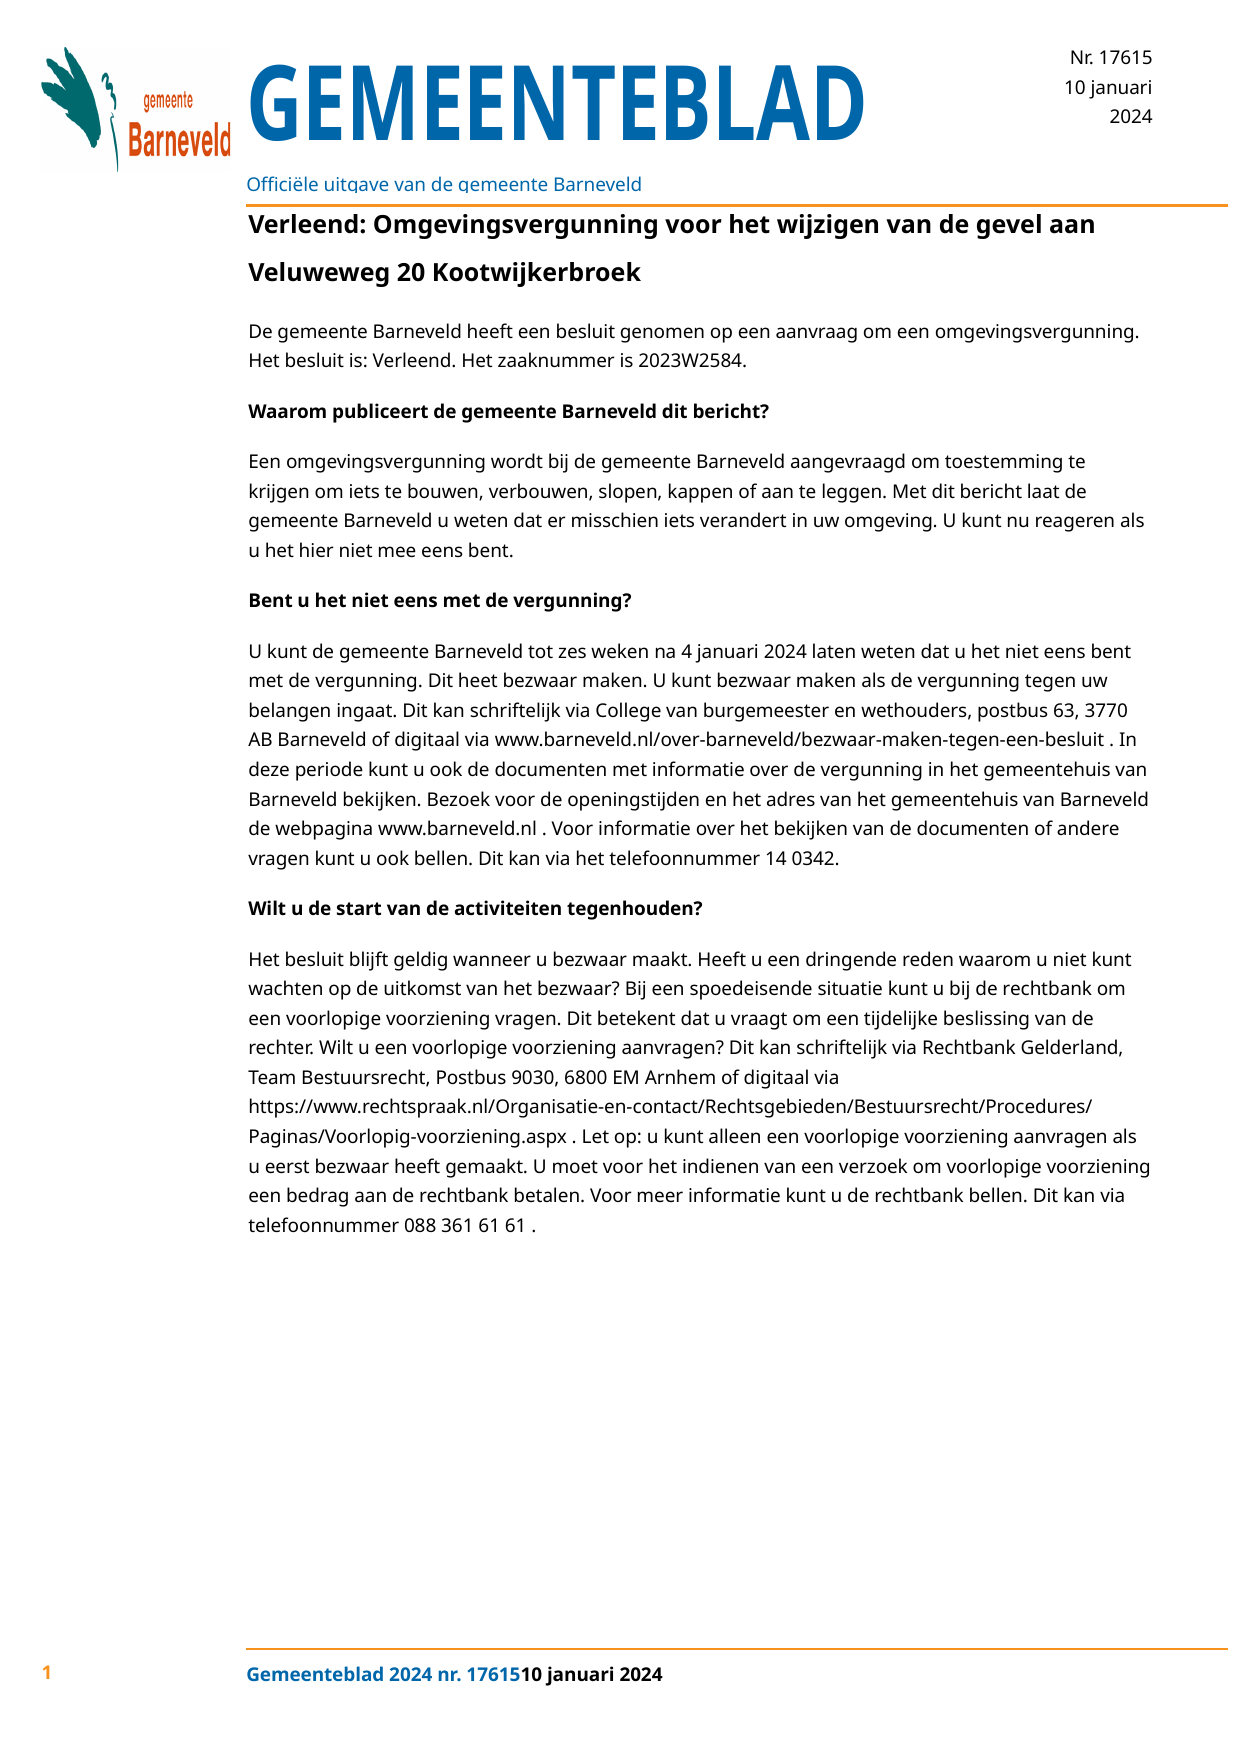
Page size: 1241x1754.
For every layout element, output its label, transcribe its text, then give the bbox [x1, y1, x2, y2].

text Waarom publiceert de gemeente Barneveld dit bericht? [248, 398, 1152, 424]
text De gemeente Barneveld heeft een besluit genomen op een aanvraag om een omgevingsvergunning. Het besluit is: Verleend. Het zaaknummer is 2023W2584. [248, 318, 1152, 373]
picture [41, 47, 231, 172]
text Het besluit blijft geldig wanneer u bezwaar maakt. Heeft u een dringende reden waarom u niet kunt wachten op de uitkomst van het bezwaar? Bij een spoedeisende situatie kunt u bij de rechtbank om een voorlopige voorziening vragen. Dit betekent dat u vraagt om een tijdelijke beslissing van de rechter. Wilt u een voorlopige voorziening aanvragen? Dit kan schriftelijk via Rechtbank Gelderland, Team Bestuursrecht, Postbus 9030, 6800 EM Arnhem of digitaal via https://www.rechtspraak.nl/Organisatie-en-contact/Rechtsgebieden/Bestuursrecht/Procedures/Paginas/Voorlopig-voorziening.aspx . Let op: u kunt alleen een voorlopige voorziening aanvragen als u eerst bezwaar heeft gemaakt. U moet voor het indienen van een verzoek om voorlopige voorziening een bedrag aan de rechtbank betalen. Voor meer informatie kunt u de rechtbank bellen. Dit kan via telefoonnummer 088 361 61 61 . [248, 946, 1152, 1238]
text U kunt de gemeente Barneveld tot zes weken na 4 januari 2024 laten weten dat u het niet eens bent met de vergunning. Dit heet bezwaar maken. U kunt bezwaar maken als de vergunning tegen uw belangen ingaat. Dit kan schriftelijk via College van burgemeester en wethouders, postbus 63, 3770 AB Barneveld of digitaal via www.barneveld.nl/over-barneveld/bezwaar-maken-tegen-een-besluit . In deze periode kunt u ook de documenten met informatie over de vergunning in het gemeentehuis van Barneveld bekijken. Bezoek voor de openingstijden en het adres van het gemeentehuis van Barneveld de webpagina www.barneveld.nl . Voor informatie over het bekijken van de documenten of andere vragen kunt u ook bellen. Dit kan via het telefoonnummer 14 0342. [248, 638, 1152, 871]
text Bent u het niet eens met de vergunning? [248, 587, 1152, 613]
text Verleend: Omgevingsvergunning voor het wijzigen van de gevel aan Veluweweg 20 Kootwijkerbroek [248, 207, 1152, 288]
text Een omgevingsvergunning wordt bij de gemeente Barneveld aangevraagd om toestemming te krijgen om iets te bouwen, verbouwen, slopen, kappen of aan te leggen. Met dit bericht laat de gemeente Barneveld u weten dat er misschien iets verandert in uw omgeving. U kunt nu reageren als u het hier niet mee eens bent. [248, 448, 1152, 563]
text Wilt u de start van de activiteiten tegenhouden? [248, 895, 1152, 921]
